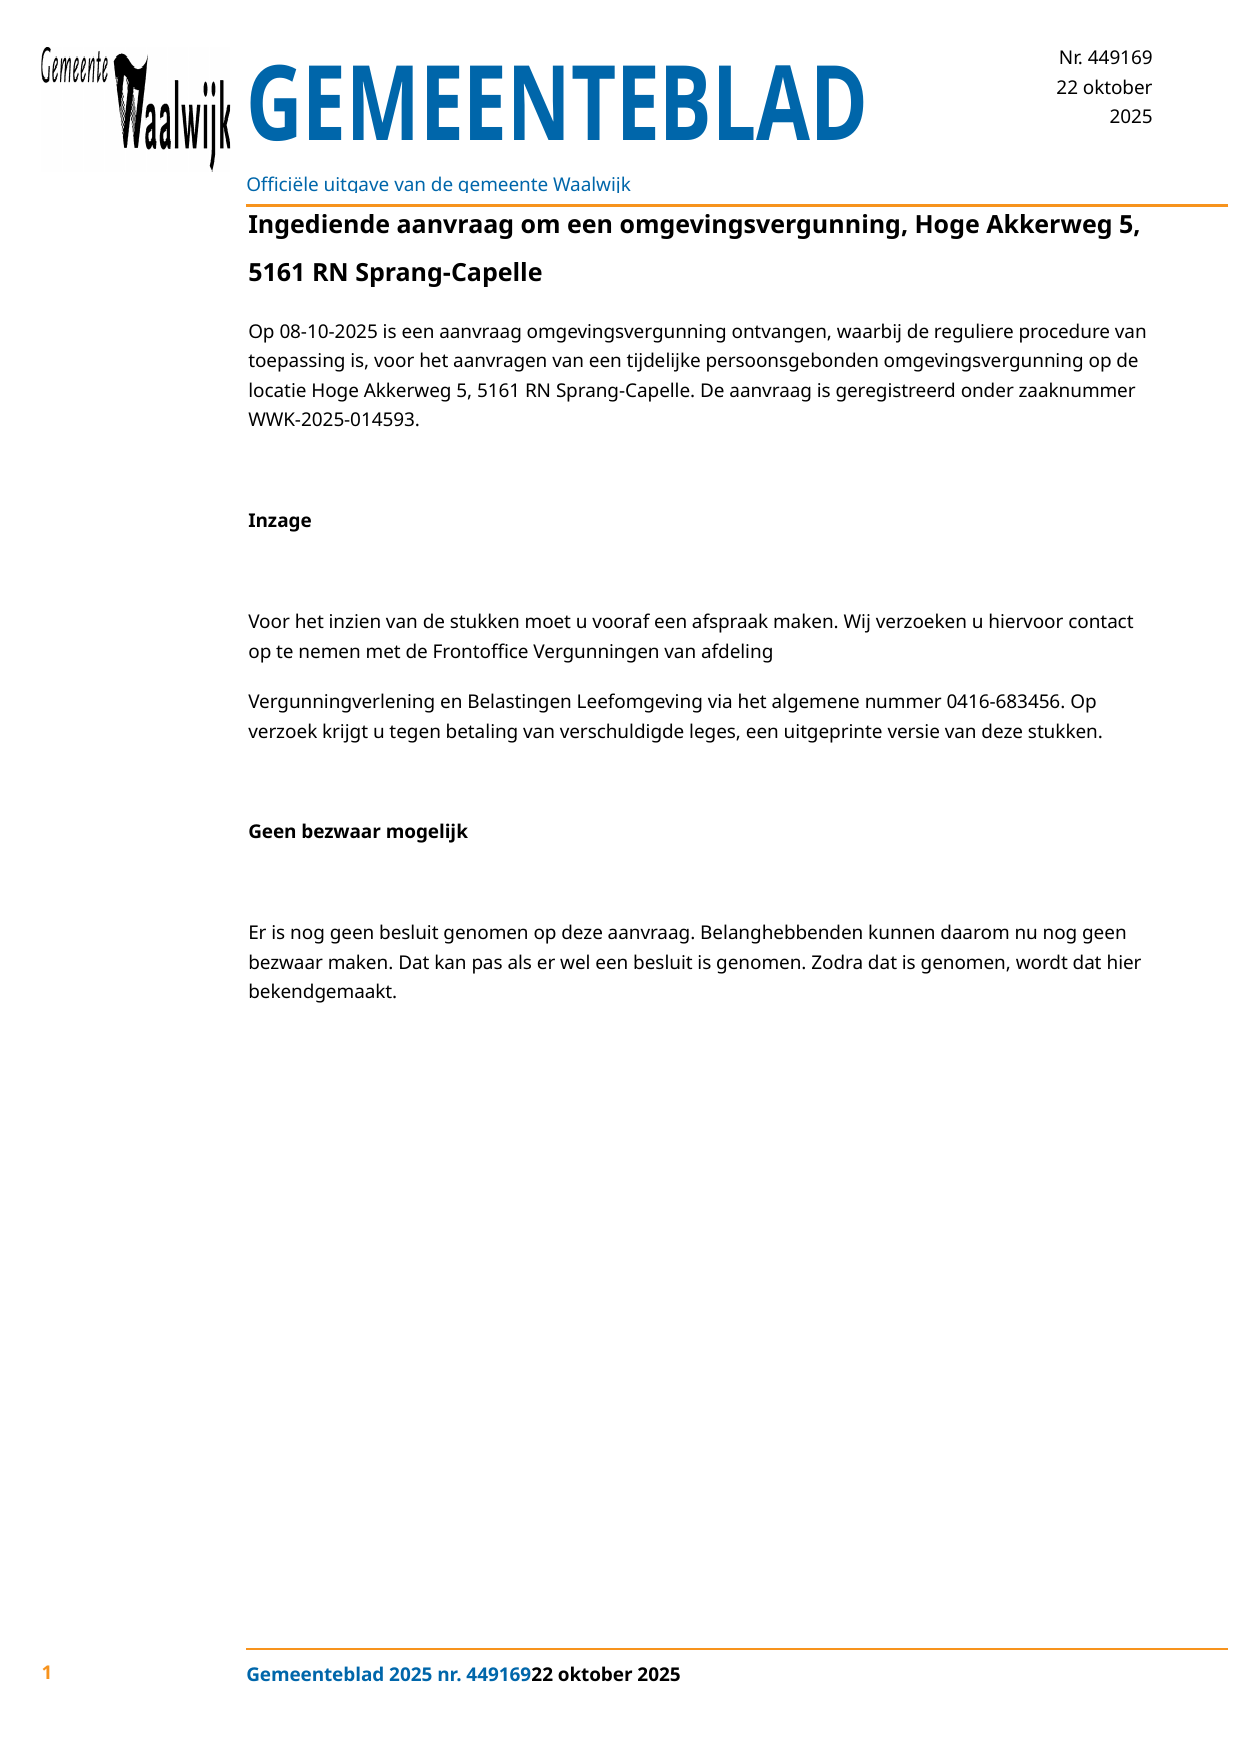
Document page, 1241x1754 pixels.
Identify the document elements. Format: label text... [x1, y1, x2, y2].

text Vergunningverlening en Belastingen Leefomgeving via het algemene nummer 0416-683456. Op verzoek krijgt u tegen betaling van verschuldigde leges, een uitgeprinte versie van deze stukken. [248, 688, 1152, 744]
picture [41, 47, 231, 172]
text Geen bezwaar mogelijk [248, 819, 1152, 844]
text Voor het inzien van de stukken moet u vooraf een afspraak maken. Wij verzoeken u hiervoor contact op te nemen met de Frontoffice Vergunningen van afdeling [248, 608, 1152, 664]
text Inzage [248, 507, 1152, 533]
text Op 08-10-2025 is een aanvraag omgevingsvergunning ontvangen, waarbij de reguliere procedure van toepassing is, voor het aanvragen van een tijdelijke persoonsgebonden omgevingsvergunning op de locatie Hoge Akkerweg 5, 5161 RN Sprang-Capelle. De aanvraag is geregistreerd onder zaaknummer WWK-2025-014593. [248, 318, 1152, 432]
text Ingediende aanvraag om een omgevingsvergunning, Hoge Akkerweg 5, 5161 RN Sprang-Capelle [248, 207, 1152, 288]
text Er is nog geen besluit genomen op deze aanvraag. Belanghebbenden kunnen daarom nu nog geen bezwaar maken. Dat kan pas als er wel een besluit is genomen. Zodra dat is genomen, wordt dat hier bekendgemaakt. [248, 919, 1152, 1004]
